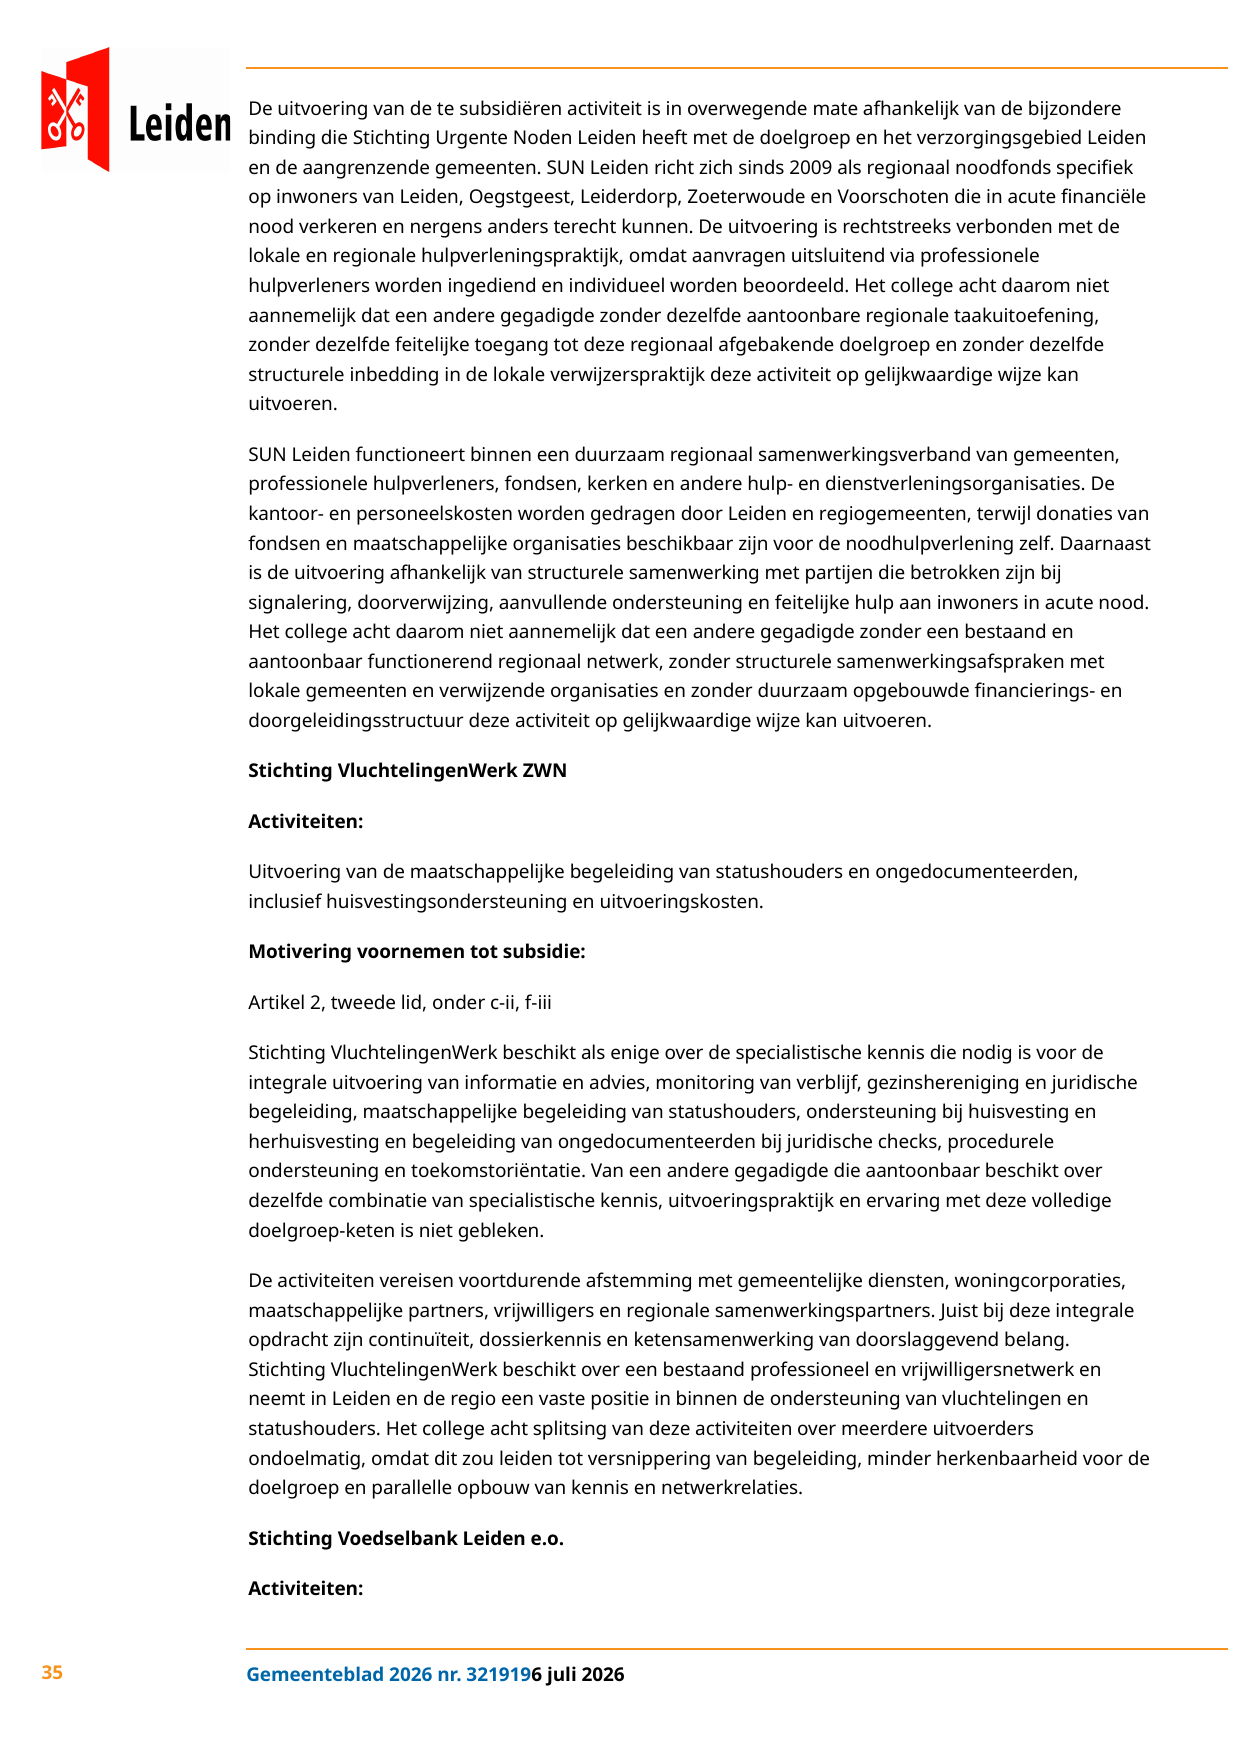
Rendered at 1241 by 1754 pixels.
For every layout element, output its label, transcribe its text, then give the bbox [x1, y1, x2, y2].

text Stichting Voedselbank Leiden e.o. [248, 1525, 1152, 1551]
text Motivering voornemen tot subsidie: [248, 938, 1152, 964]
picture [41, 47, 231, 172]
text SUN Leiden functioneert binnen een duurzaam regionaal samenwerkingsverband van gemeenten, professionele hulpverleners, fondsen, kerken en andere hulp- en dienstverleningsorganisaties. De kantoor- en personeelskosten worden gedragen door Leiden en regiogemeenten, terwijl donaties van fondsen en maatschappelijke organisaties beschikbaar zijn voor de noodhulpverlening zelf. Daarnaast is de uitvoering afhankelijk van structurele samenwerking met partijen die betrokken zijn bij signalering, doorverwijzing, aanvullende ondersteuning en feitelijke hulp aan inwoners in acute nood. Het college acht daarom niet aannemelijk dat een andere gegadigde zonder een bestaand en aantoonbaar functionerend regionaal netwerk, zonder structurele samenwerkingsafspraken met lokale gemeenten en verwijzende organisaties en zonder duurzaam opgebouwde financierings- en doorgeleidingsstructuur deze activiteit op gelijkwaardige wijze kan uitvoeren. [248, 441, 1152, 733]
text De activiteiten vereisen voortdurende afstemming met gemeentelijke diensten, woningcorporaties, maatschappelijke partners, vrijwilligers en regionale samenwerkingspartners. Juist bij deze integrale opdracht zijn continuïteit, dossierkennis en ketensamenwerking van doorslaggevend belang. Stichting VluchtelingenWerk beschikt over een bestaand professioneel en vrijwilligersnetwerk en neemt in Leiden en de regio een vaste positie in binnen de ondersteuning van vluchtelingen en statushouders. Het college acht splitsing van deze activiteiten over meerdere uitvoerders ondoelmatig, omdat dit zou leiden tot versnippering van begeleiding, minder herkenbaarheid voor de doelgroep en parallelle opbouw van kennis en netwerkrelaties. [248, 1267, 1152, 1500]
text Artikel 2, tweede lid, onder c-ii, f-iii [248, 989, 1152, 1015]
text Uitvoering van de maatschappelijke begeleiding van statushouders en ongedocumenteerden, inclusief huisvestingsondersteuning en uitvoeringskosten. [248, 858, 1152, 914]
text Stichting VluchtelingenWerk beschikt als enige over de specialistische kennis die nodig is voor de integrale uitvoering van informatie en advies, monitoring van verblijf, gezinshereniging en juridische begeleiding, maatschappelijke begeleiding van statushouders, ondersteuning bij huisvesting en herhuisvesting en begeleiding van ongedocumenteerden bij juridische checks, procedurele ondersteuning en toekomstoriëntatie. Van een andere gegadigde die aantoonbaar beschikt over dezelfde combinatie van specialistische kennis, uitvoeringspraktijk en ervaring met deze volledige doelgroep-keten is niet gebleken. [248, 1039, 1152, 1243]
text Activiteiten: [248, 1575, 1152, 1601]
text Stichting VluchtelingenWerk ZWN [248, 758, 1152, 783]
text De uitvoering van de te subsidiëren activiteit is in overwegende mate afhankelijk van de bijzondere binding die Stichting Urgente Noden Leiden heeft met de doelgroep en het verzorgingsgebied Leiden en de aangrenzende gemeenten. SUN Leiden richt zich sinds 2009 als regionaal noodfonds specifiek op inwoners van Leiden, Oegstgeest, Leiderdorp, Zoeterwoude en Voorschoten die in acute financiële nood verkeren en nergens anders terecht kunnen. De uitvoering is rechtstreeks verbonden met de lokale en regionale hulpverleningspraktijk, omdat aanvragen uitsluitend via professionele hulpverleners worden ingediend en individueel worden beoordeeld. Het college acht daarom niet aannemelijk dat een andere gegadigde zonder dezelfde aantoonbare regionale taakuitoefening, zonder dezelfde feitelijke toegang tot deze regionaal afgebakende doelgroep en zonder dezelfde structurele inbedding in de lokale verwijzerspraktijk deze activiteit op gelijkwaardige wijze kan uitvoeren. [248, 95, 1152, 416]
text Activiteiten: [248, 808, 1152, 834]
